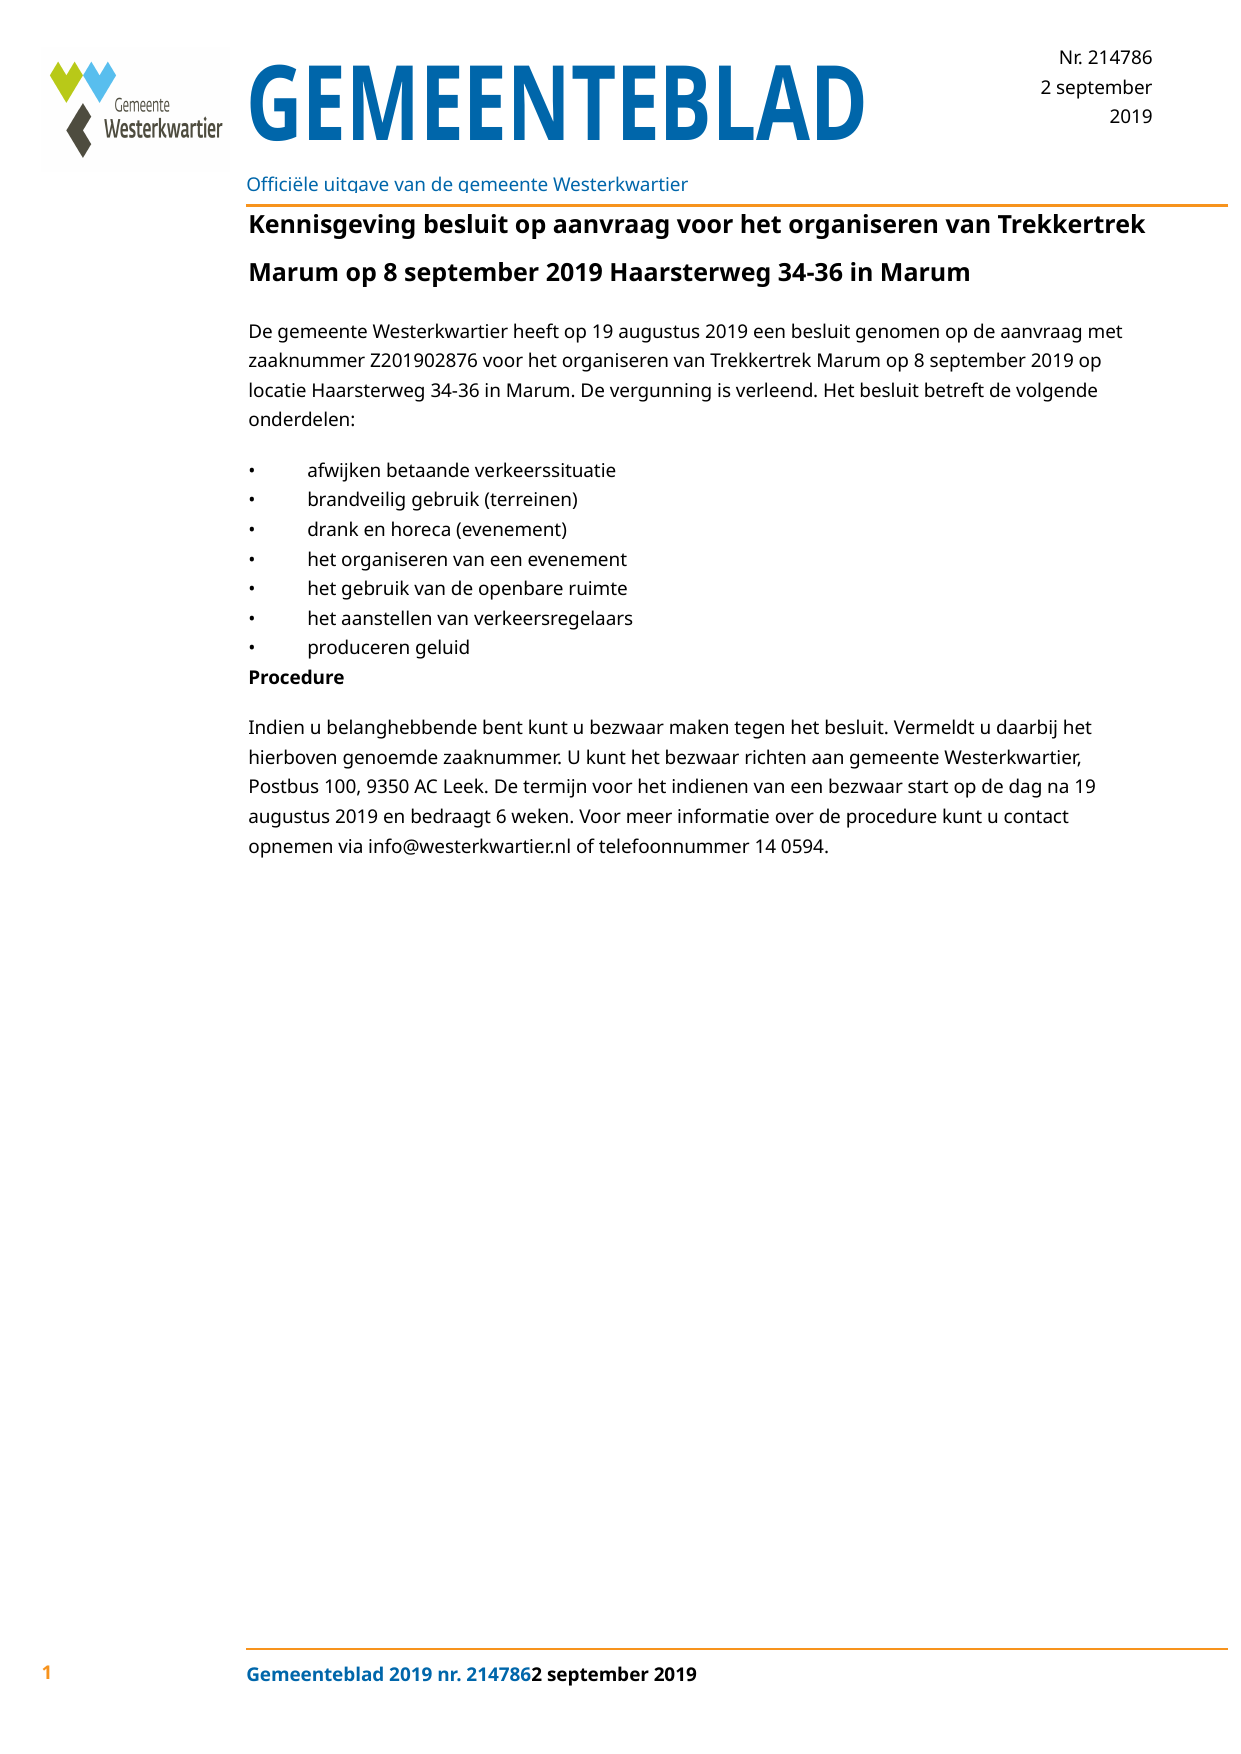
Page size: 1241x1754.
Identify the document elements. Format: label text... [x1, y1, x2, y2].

text Procedure [248, 664, 1152, 690]
list het gebruik van de openbare ruimte [248, 575, 1152, 601]
list afwijken betaande verkeerssituatie [248, 457, 1152, 483]
list drank en horeca (evenement) [248, 516, 1152, 542]
list het organiseren van een evenement [248, 546, 1152, 572]
picture [41, 47, 231, 172]
text Indien u belanghebbende bent kunt u bezwaar maken tegen het besluit. Vermeldt u daarbij het hierboven genoemde zaaknummer. U kunt het bezwaar richten aan gemeente Westerkwartier, Postbus 100, 9350 AC Leek. De termijn voor het indienen van een bezwaar start op de dag na 19 augustus 2019 en bedraagt 6 weken. Voor meer informatie over de procedure kunt u contact opnemen via info@westerkwartier.nl of telefoonnummer 14 0594. [248, 714, 1152, 859]
text Kennisgeving besluit op aanvraag voor het organiseren van Trekkertrek Marum op 8 september 2019 Haarsterweg 34-36 in Marum [248, 207, 1152, 288]
list produceren geluid [248, 634, 1152, 660]
list het aanstellen van verkeersregelaars [248, 605, 1152, 631]
text De gemeente Westerkwartier heeft op 19 augustus 2019 een besluit genomen op de aanvraag met zaaknummer Z201902876 voor het organiseren van Trekkertrek Marum op 8 september 2019 op locatie Haarsterweg 34-36 in Marum. De vergunning is verleend. Het besluit betreft de volgende onderdelen: [248, 318, 1152, 432]
list brandveilig gebruik (terreinen) [248, 487, 1152, 512]
